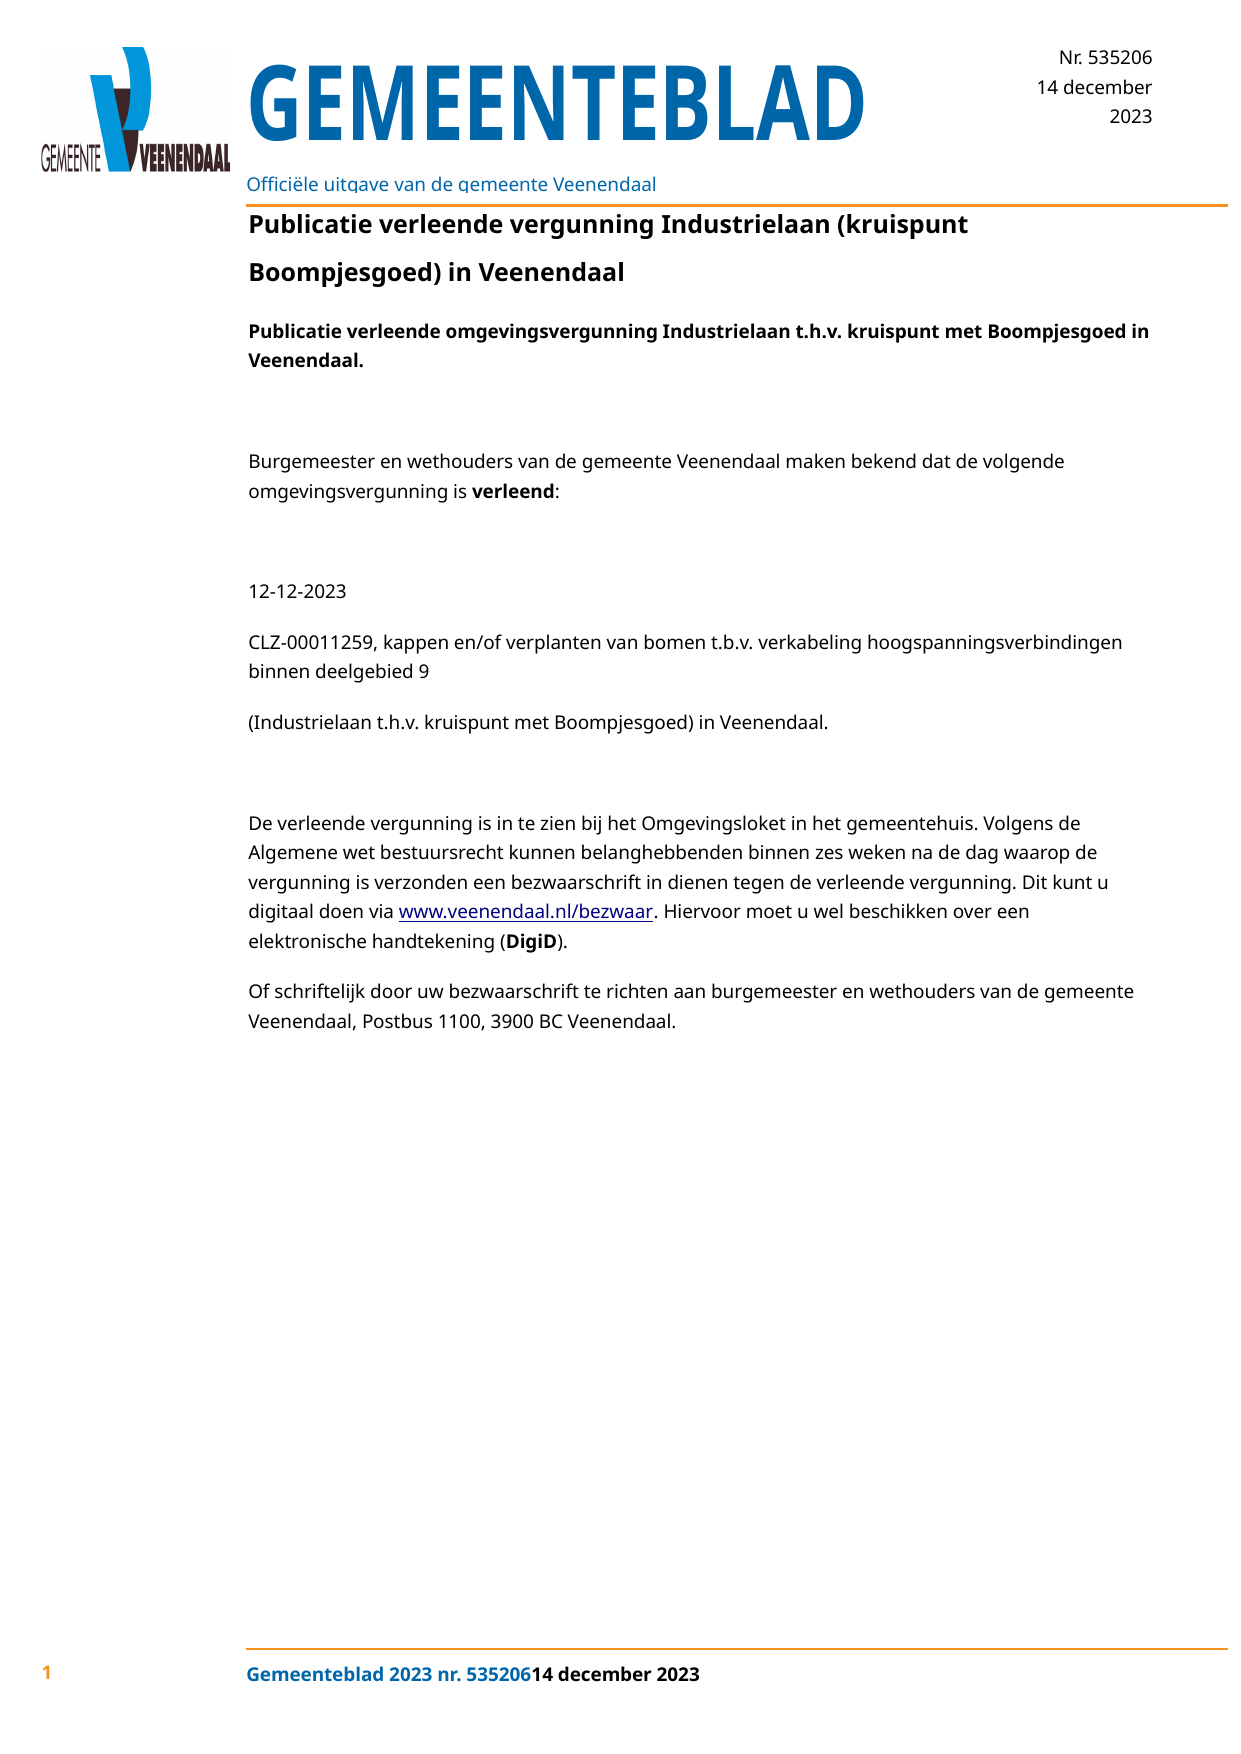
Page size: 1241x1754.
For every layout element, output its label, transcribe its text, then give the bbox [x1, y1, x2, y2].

text Burgemeester en wethouders van de gemeente Veenendaal maken bekend dat de volgende omgevingsvergunning is verleend: [248, 448, 1152, 504]
text (Industrielaan t.h.v. kruispunt met Boompjesgoed) in Veenendaal. [248, 709, 1152, 735]
text Publicatie verleende omgevingsvergunning Industrielaan t.h.v. kruispunt met Boompjesgoed in Veenendaal. [248, 318, 1152, 373]
text Of schriftelijk door uw bezwaarschrift te richten aan burgemeester en wethouders van de gemeente Veenendaal, Postbus 1100, 3900 BC Veenendaal. [248, 979, 1152, 1034]
text Publicatie verleende vergunning Industrielaan (kruispunt Boompjesgoed) in Veenendaal [248, 207, 1152, 288]
picture [41, 47, 130, 172]
text De verleende vergunning is in te zien bij het Omgevingsloket in het gemeentehuis. Volgens de Algemene wet bestuursrecht kunnen belanghebbenden binnen zes weken na de dag waarop de vergunning is verzonden een bezwaarschrift in dienen tegen de verleende vergunning. Dit kunt u digitaal doen via www.veenendaal.nl/bezwaar. Hiervoor moet u wel beschikken over een elektronische handtekening (DigiD). [248, 810, 1152, 954]
text CLZ-00011259, kappen en/of verplanten van bomen t.b.v. verkabeling hoogspanningsverbindingen binnen deelgebied 9 [248, 629, 1152, 684]
text 12-12-2023 [248, 579, 1152, 604]
picture [123, 47, 231, 172]
